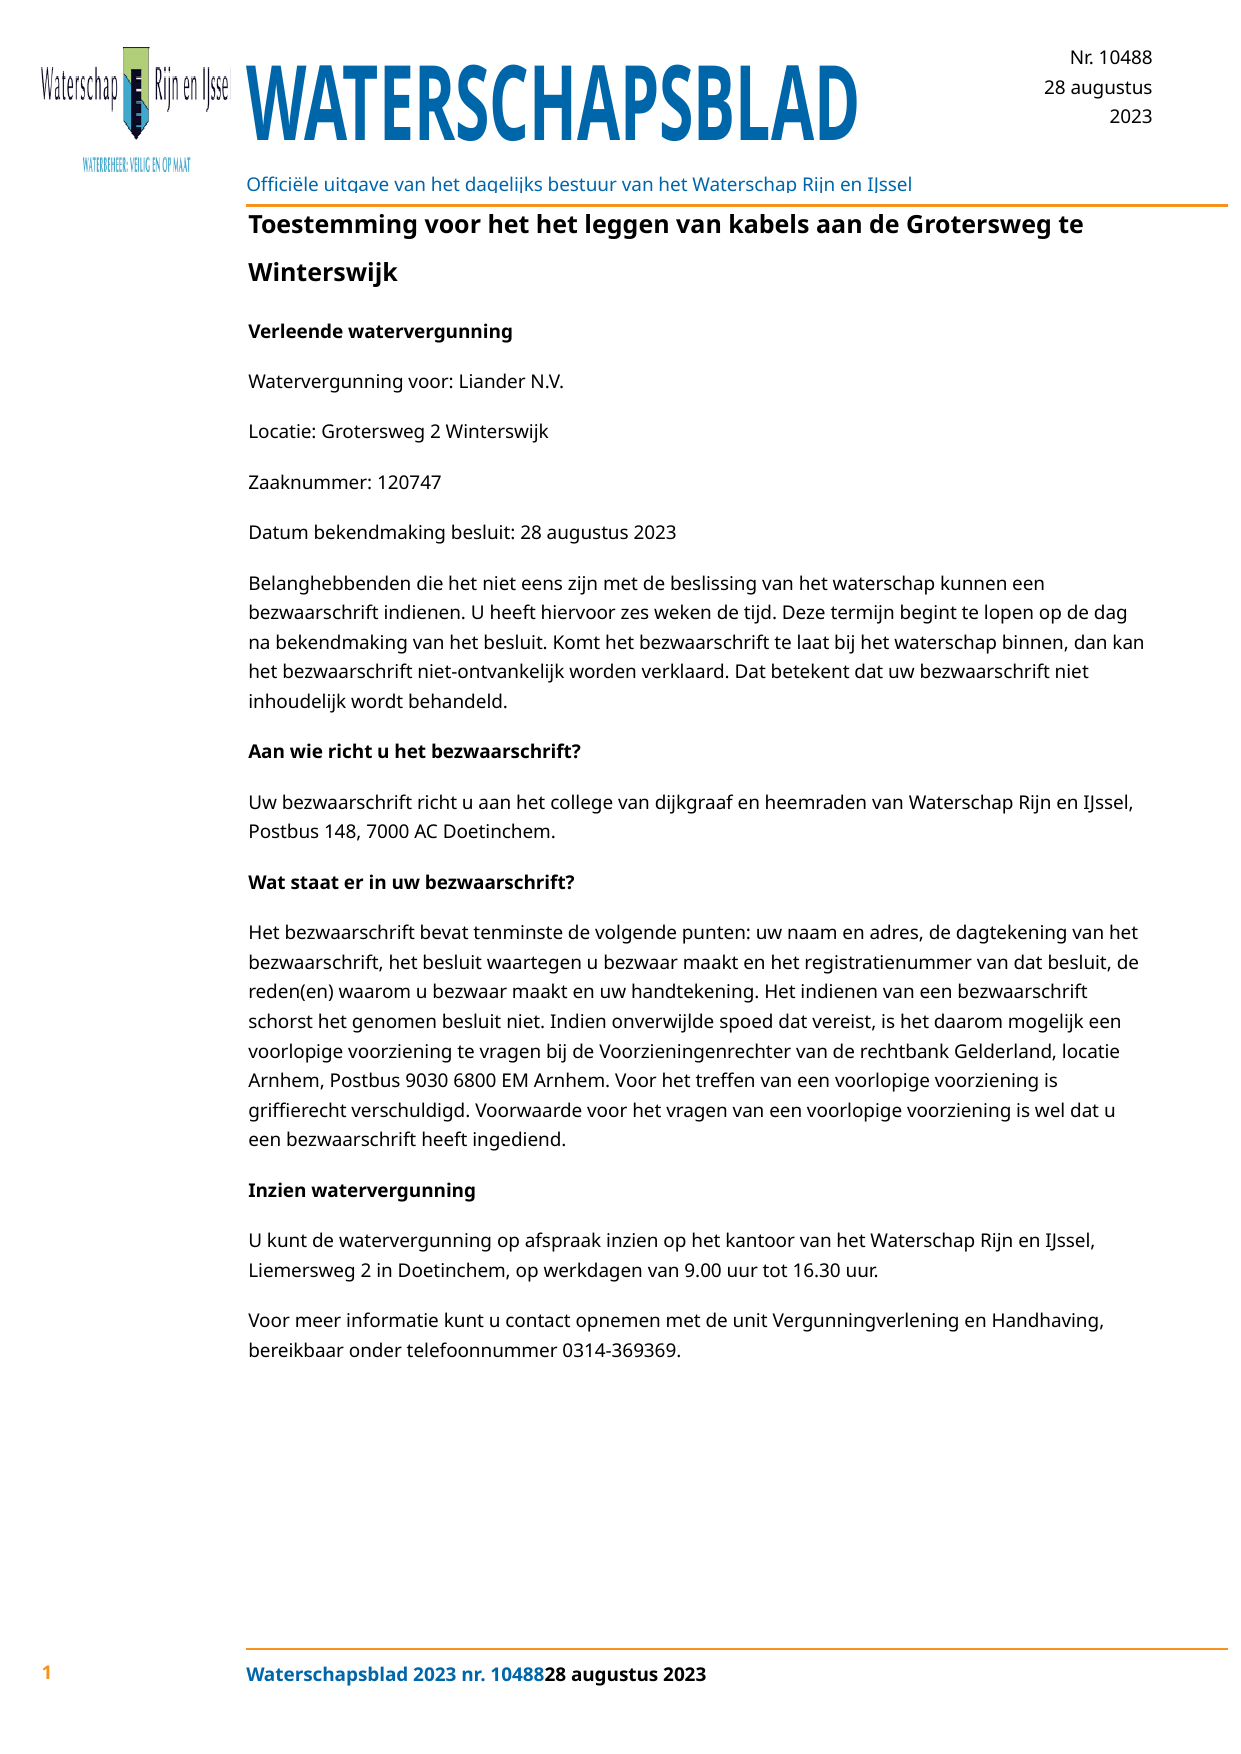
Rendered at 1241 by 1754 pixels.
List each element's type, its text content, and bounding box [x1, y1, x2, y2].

text Verleende watervergunning [248, 318, 1152, 344]
text Zaaknummer: 120747 [248, 469, 1152, 495]
text Uw bezwaarschrift richt u aan het college van dijkgraaf en heemraden van Waterschap Rijn en IJssel, Postbus 148, 7000 AC Doetinchem. [248, 789, 1152, 844]
text Belanghebbenden die het niet eens zijn met de beslissing van het waterschap kunnen een bezwaarschrift indienen. U heeft hiervoor zes weken de tijd. Deze termijn begint te lopen op de dag na bekendmaking van het besluit. Komt het bezwaarschrift te laat bij het waterschap binnen, dan kan het bezwaarschrift niet-ontvankelijk worden verklaard. Dat betekent dat uw bezwaarschrift niet inhoudelijk wordt behandeld. [248, 570, 1152, 714]
text Watervergunning voor: Liander N.V. [248, 368, 1152, 394]
text Voor meer informatie kunt u contact opnemen met de unit Vergunningverlening en Handhaving, bereikbaar onder telefoonnummer 0314-369369. [248, 1307, 1152, 1363]
text Toestemming voor het het leggen van kabels aan de Grotersweg te Winterswijk [248, 207, 1152, 288]
text Wat staat er in uw bezwaarschrift? [248, 869, 1152, 895]
text Datum bekendmaking besluit: 28 augustus 2023 [248, 519, 1152, 545]
text U kunt de watervergunning op afspraak inzien op het kantoor van het Waterschap Rijn en IJssel, Liemersweg 2 in Doetinchem, op werkdagen van 9.00 uur tot 16.30 uur. [248, 1227, 1152, 1283]
text Inzien watervergunning [248, 1177, 1152, 1203]
text Aan wie richt u het bezwaarschrift? [248, 739, 1152, 764]
text Het bezwaarschrift bevat tenminste de volgende punten: uw naam en adres, de dagtekening van het bezwaarschrift, het besluit waartegen u bezwaar maakt en het registratienummer van dat besluit, de reden(en) waarom u bezwaar maakt en uw handtekening. Het indienen van een bezwaarschrift schorst het genomen besluit niet. Indien onverwijlde spoed dat vereist, is het daarom mogelijk een voorlopige voorziening te vragen bij de Voorzieningenrechter van de rechtbank Gelderland, locatie Arnhem, Postbus 9030 6800 EM Arnhem. Voor het treffen van een voorlopige voorziening is griffierecht verschuldigd. Voorwaarde voor het vragen van een voorlopige voorziening is wel dat u een bezwaarschrift heeft ingediend. [248, 919, 1152, 1152]
text Locatie: Grotersweg 2 Winterswijk [248, 419, 1152, 444]
picture [41, 47, 231, 172]
